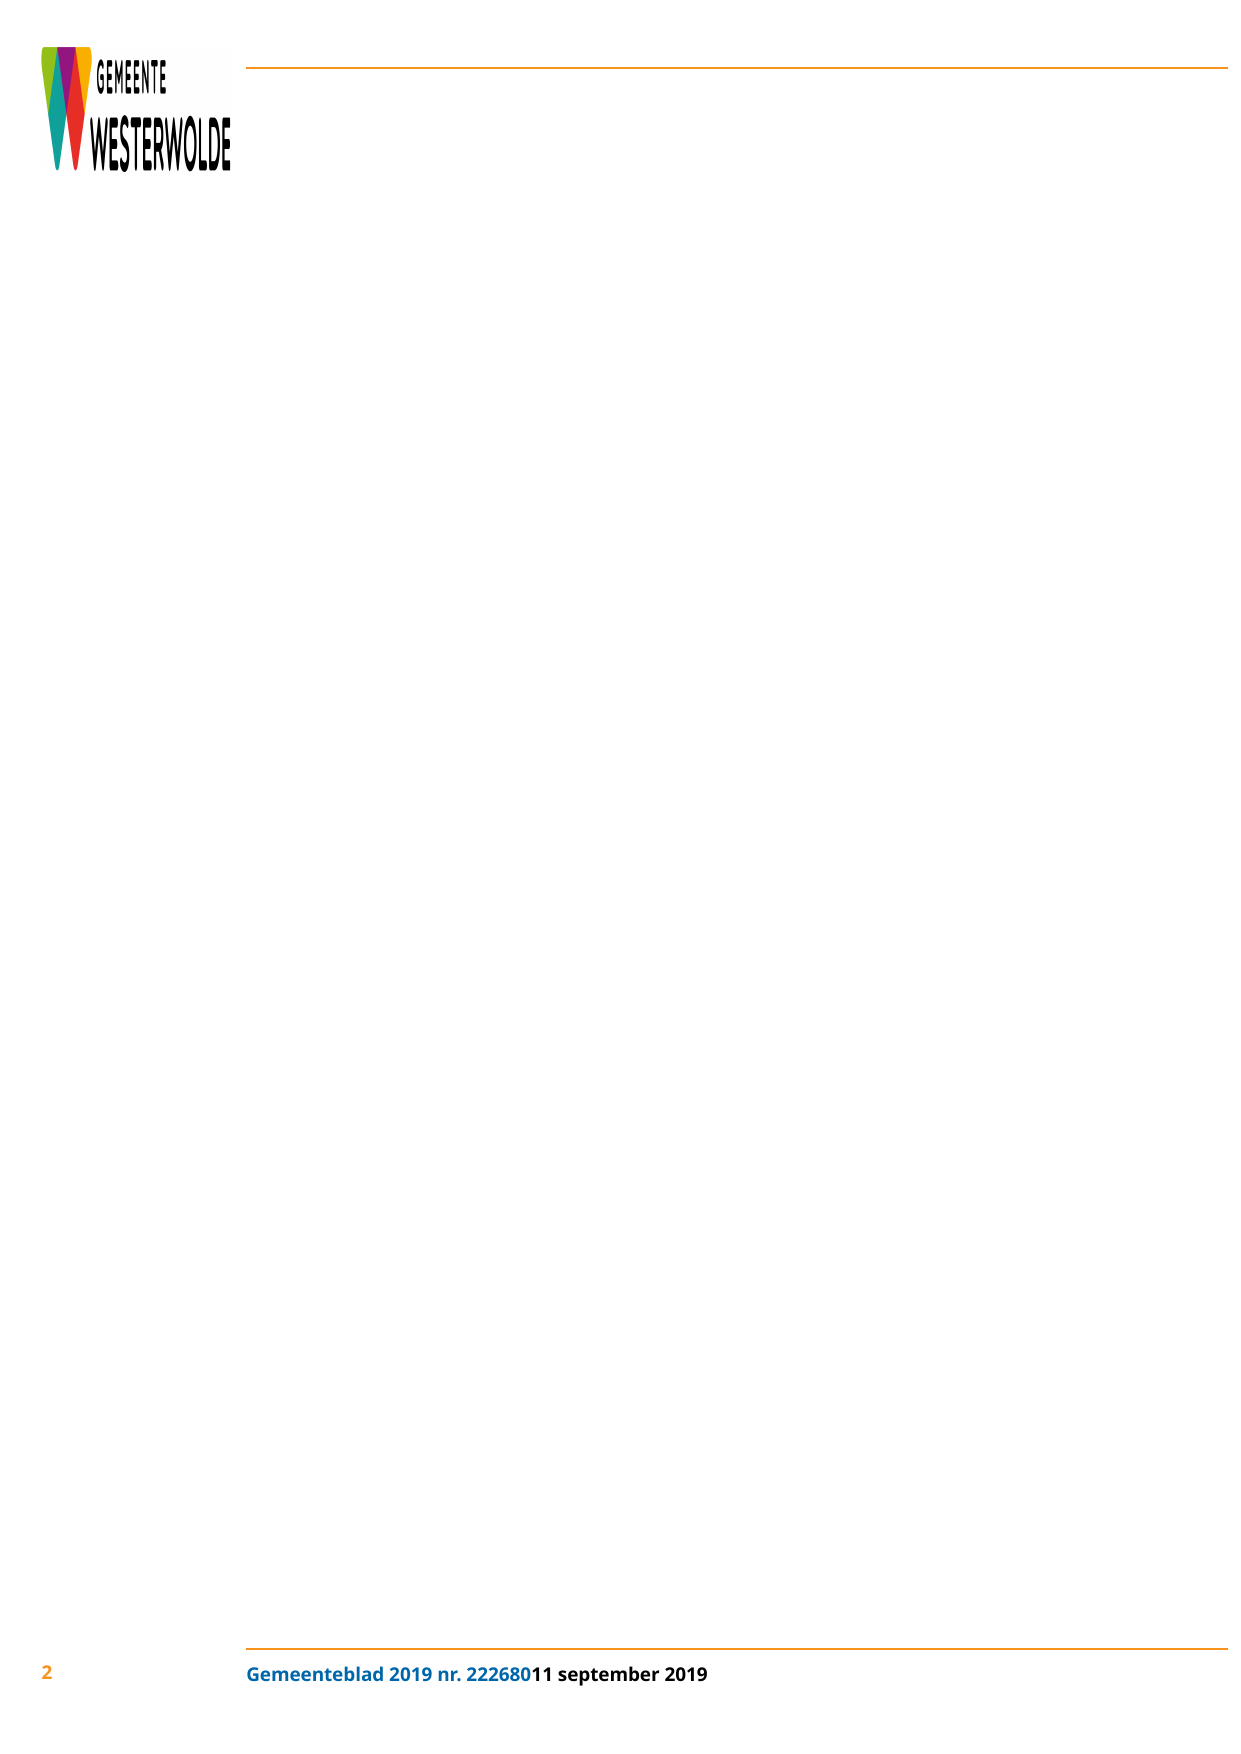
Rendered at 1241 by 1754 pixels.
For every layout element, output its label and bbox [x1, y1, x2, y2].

picture [41, 47, 231, 172]
